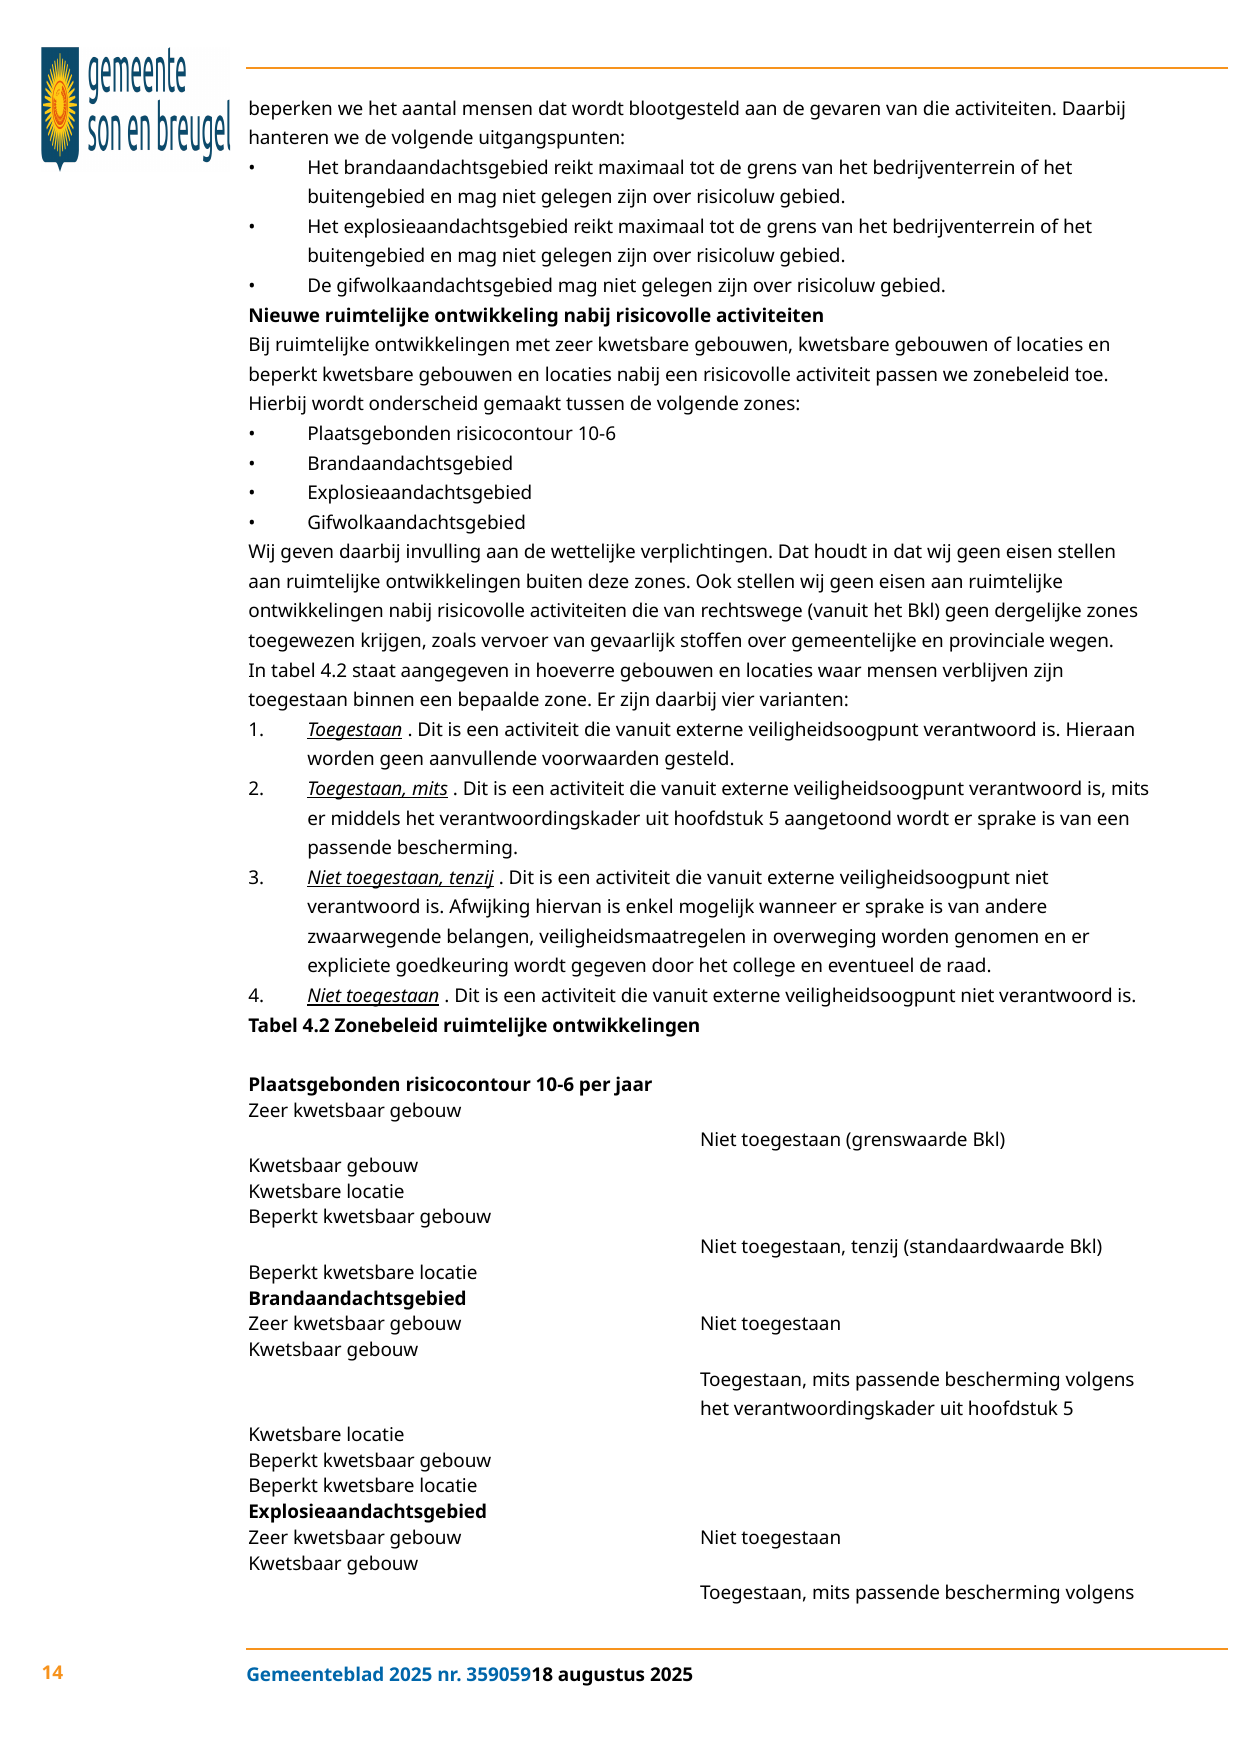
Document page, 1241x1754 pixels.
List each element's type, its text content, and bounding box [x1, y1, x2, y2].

table_cell Brandaandachtsgebied [248, 1285, 1152, 1310]
list Brandaandachtsgebied [248, 450, 1152, 476]
picture [41, 47, 231, 172]
text In tabel 4.2 staat aangegeven in hoeverre gebouwen en locaties waar mensen verblijven zijn toegestaan binnen een bepaalde zone. Er zijn daarbij vier varianten: [248, 657, 1152, 712]
table_cell [700, 1259, 1152, 1285]
list Toegestaan . Dit is een activiteit die vanuit externe veiligheidsoogpunt verantwoord is. Hieraan worden geen aanvullende voorwaarden gesteld. [248, 716, 1152, 771]
table_cell Beperkt kwetsbaar gebouw [248, 1204, 700, 1259]
list Niet toegestaan . Dit is een activiteit die vanuit externe veiligheidsoogpunt niet verantwoord is. [248, 982, 1152, 1008]
table_cell Niet toegestaan (grenswaarde Bkl) [700, 1097, 1152, 1152]
table_cell [700, 1421, 1152, 1447]
list Niet toegestaan, tenzij . Dit is een activiteit die vanuit externe veiligheidsoogpunt niet verantwoord is. Afwijking hiervan is enkel mogelijk wanneer er sprake is van andere zwaarwegende belangen, veiligheidsmaatregelen in overweging worden genomen en er expliciete goedkeuring wordt gegeven door het college en eventueel de raad. [248, 864, 1152, 978]
list De gifwolkaandachtsgebied mag niet gelegen zijn over risicoluw gebied. [248, 272, 1152, 298]
table_cell [700, 1473, 1152, 1498]
table_cell Toegestaan, mits passende bescherming volgens het verantwoordingskader uit hoofdstuk 5 [700, 1336, 1152, 1421]
table_cell Kwetsbaar gebouw [248, 1152, 700, 1178]
table_cell Kwetsbaar gebouw [248, 1550, 700, 1605]
table_cell Toegestaan, mits passende bescherming volgens [700, 1550, 1152, 1605]
table_cell [700, 1447, 1152, 1472]
list Plaatsgebonden risicocontour 10-6 [248, 420, 1152, 446]
table_cell Beperkt kwetsbaar gebouw [248, 1447, 700, 1472]
table_cell [700, 1152, 1152, 1178]
table_cell Kwetsbare locatie [248, 1178, 700, 1204]
list Het brandaandachtsgebied reikt maximaal tot de grens van het bedrijventerrein of het buitengebied en mag niet gelegen zijn over risicoluw gebied. [248, 154, 1152, 209]
table_header Plaatsgebonden risicocontour 10-6 per jaar [248, 1071, 1152, 1097]
list Gifwolkaandachtsgebied [248, 509, 1152, 535]
table_cell Beperkt kwetsbare locatie [248, 1473, 700, 1498]
table_cell Niet toegestaan, tenzij (standaardwaarde Bkl) [700, 1204, 1152, 1259]
table_cell Beperkt kwetsbare locatie [248, 1259, 700, 1285]
table_cell Explosieaandachtsgebied [248, 1498, 1152, 1524]
text Tabel 4.2 Zonebeleid ruimtelijke ontwikkelingen [248, 1012, 1152, 1038]
table_cell Kwetsbare locatie [248, 1421, 700, 1447]
table_cell Niet toegestaan [700, 1310, 1152, 1336]
text Bij ruimtelijke ontwikkelingen met zeer kwetsbare gebouwen, kwetsbare gebouwen of locaties en beperkt kwetsbare gebouwen en locaties nabij een risicovolle activiteit passen we zonebeleid toe. Hierbij wordt onderscheid gemaakt tussen de volgende zones: [248, 331, 1152, 416]
table_cell [700, 1178, 1152, 1204]
table_cell Zeer kwetsbaar gebouw [248, 1310, 700, 1336]
text beperken we het aantal mensen dat wordt blootgesteld aan de gevaren van die activiteiten. Daarbij hanteren we de volgende uitgangspunten: [248, 95, 1152, 150]
table_cell Niet toegestaan [700, 1524, 1152, 1550]
text Wij geven daarbij invulling aan de wettelijke verplichtingen. Dat houdt in dat wij geen eisen stellen aan ruimtelijke ontwikkelingen buiten deze zones. Ook stellen wij geen eisen aan ruimtelijke ontwikkelingen nabij risicovolle activiteiten die van rechtswege (vanuit het Bkl) geen dergelijke zones toegewezen krijgen, zoals vervoer van gevaarlijk stoffen over gemeentelijke en provinciale wegen. [248, 538, 1152, 653]
text Nieuwe ruimtelijke ontwikkeling nabij risicovolle activiteiten [248, 302, 1152, 328]
list Het explosieaandachtsgebied reikt maximaal tot de grens van het bedrijventerrein of het buitengebied en mag niet gelegen zijn over risicoluw gebied. [248, 213, 1152, 268]
table_cell Zeer kwetsbaar gebouw [248, 1524, 700, 1550]
list Explosieaandachtsgebied [248, 479, 1152, 505]
table_cell Kwetsbaar gebouw [248, 1336, 700, 1421]
list Toegestaan, mits . Dit is een activiteit die vanuit externe veiligheidsoogpunt verantwoord is, mits er middels het verantwoordingskader uit hoofdstuk 5 aangetoond wordt er sprake is van een passende bescherming. [248, 775, 1152, 860]
table_cell Zeer kwetsbaar gebouw [248, 1097, 700, 1152]
